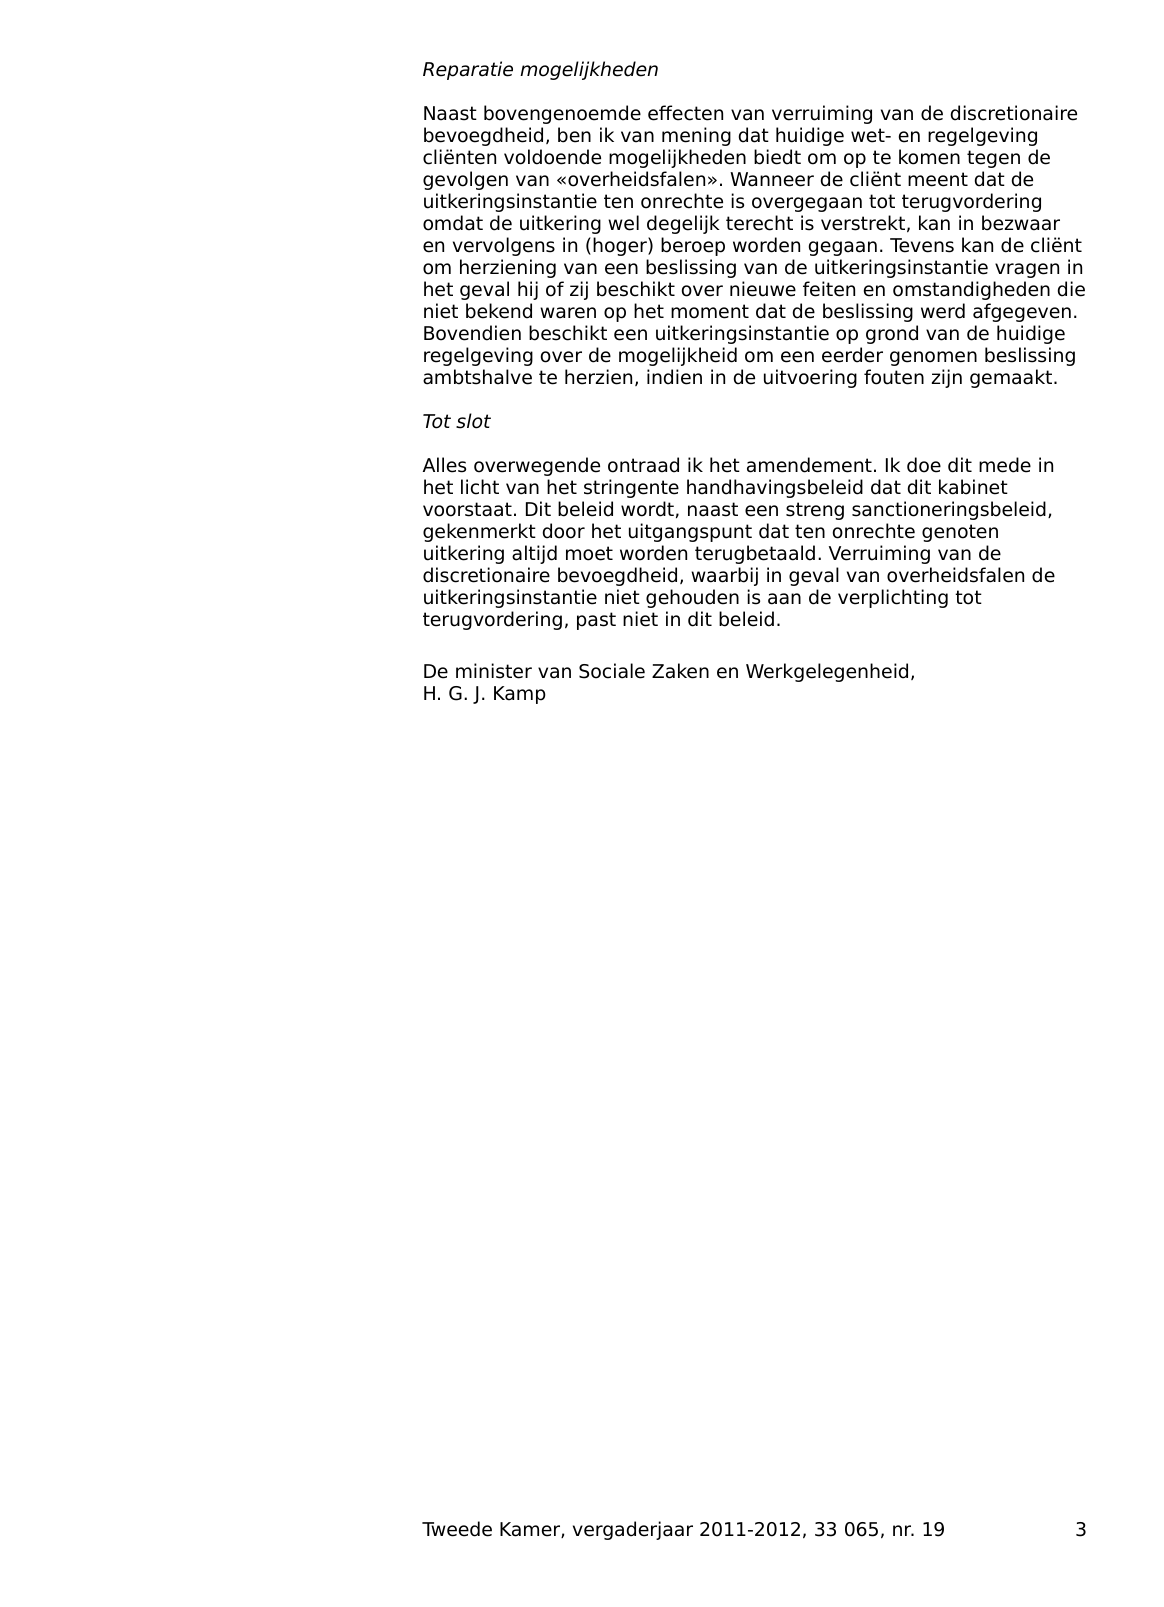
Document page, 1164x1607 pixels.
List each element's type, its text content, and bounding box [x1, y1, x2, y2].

subtitle Reparatie mogelijkheden [422, 59, 1087, 81]
text Naast bovengenoemde effecten van verruiming van de discretionaire bevoegdheid, ben ik van mening dat huidige wet- en regelgeving cliënten voldoende mogelijkheden biedt om op te komen tegen de gevolgen van «overheidsfalen». Wanneer de cliënt meent dat de uitkeringsinstantie ten onrechte is overgegaan tot terugvordering omdat de uitkering wel degelijk terecht is verstrekt, kan in bezwaar en vervolgens in (hoger) beroep worden gegaan. Tevens kan de cliënt om herziening van een beslissing van de uitkeringsinstantie vragen in het geval hij of zij beschikt over nieuwe feiten en omstandigheden die niet bekend waren op het moment dat de beslissing werd afgegeven. Bovendien beschikt een uitkeringsinstantie op grond van de huidige regelgeving over de mogelijkheid om een eerder genomen beslissing ambtshalve te herzien, indien in de uitvoering fouten zijn gemaakt. [422, 103, 1087, 389]
text De minister van Sociale Zaken en Werkgelegenheid, H. G. J. Kamp [422, 661, 1087, 705]
text Alles overwegende ontraad ik het amendement. Ik doe dit mede in het licht van het stringente handhavingsbeleid dat dit kabinet voorstaat. Dit beleid wordt, naast een streng sanctioneringsbeleid, gekenmerkt door het uitgangspunt dat ten onrechte genoten uitkering altijd moet worden terugbetaald. Verruiming van de discretionaire bevoegdheid, waarbij in geval van overheidsfalen de uitkeringsinstantie niet gehouden is aan de verplichting tot terugvordering, past niet in dit beleid. [422, 455, 1087, 631]
subtitle Tot slot [422, 411, 1087, 433]
